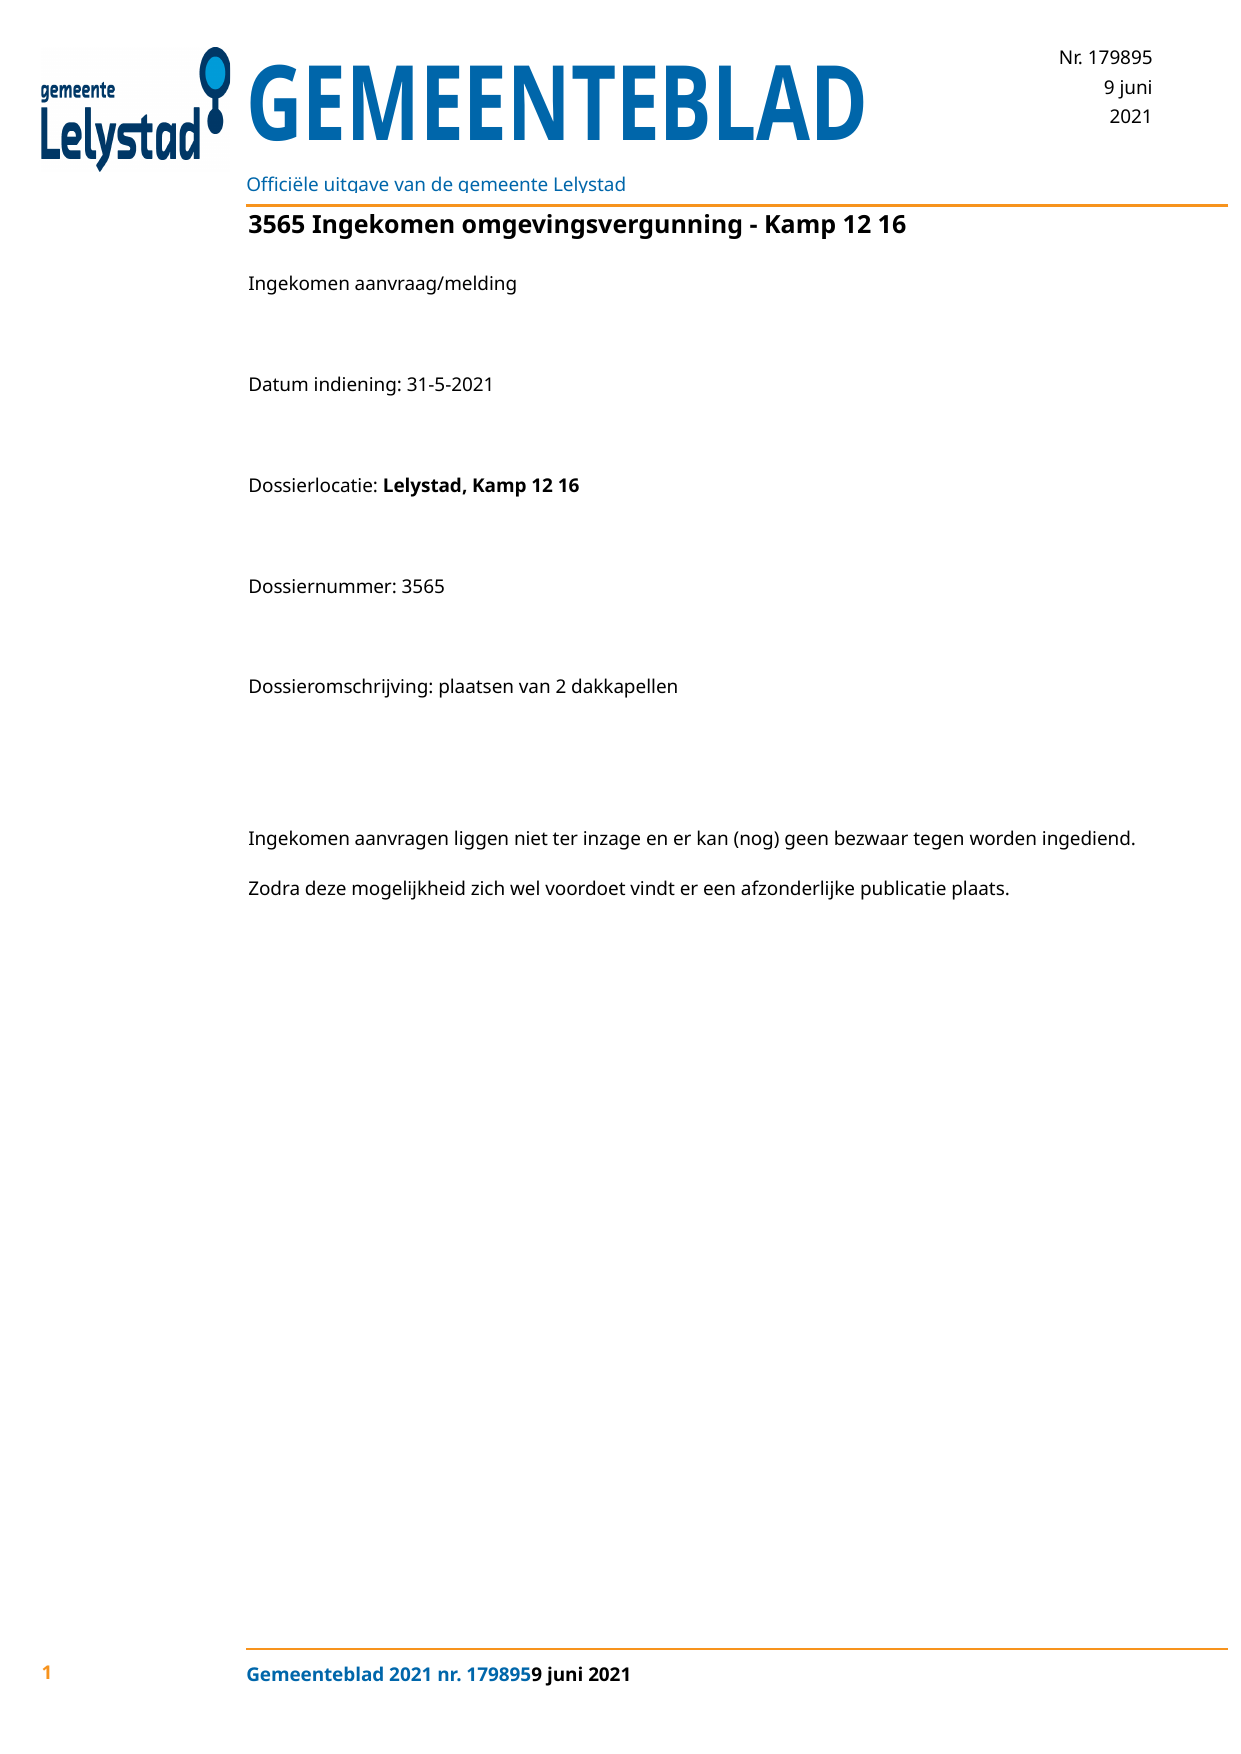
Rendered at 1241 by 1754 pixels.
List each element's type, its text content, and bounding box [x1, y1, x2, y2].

text Zodra deze mogelijkheid zich wel voordoet vindt er een afzonderlijke publicatie plaats. [248, 875, 1152, 901]
text 3565 Ingekomen omgevingsvergunning - Kamp 12 16 [248, 207, 1152, 241]
text Dossierlocatie: Lelystad, Kamp 12 16 [248, 472, 1152, 498]
text Datum indiening: 31-5-2021 [248, 371, 1152, 397]
text Dossiernummer: 3565 [248, 573, 1152, 598]
text Dossieromschrijving: plaatsen van 2 dakkapellen [248, 674, 1152, 699]
text Ingekomen aanvragen liggen niet ter inzage en er kan (nog) geen bezwaar tegen worden ingediend. [248, 825, 1152, 851]
picture [41, 47, 231, 172]
text Ingekomen aanvraag/melding [248, 270, 1152, 296]
